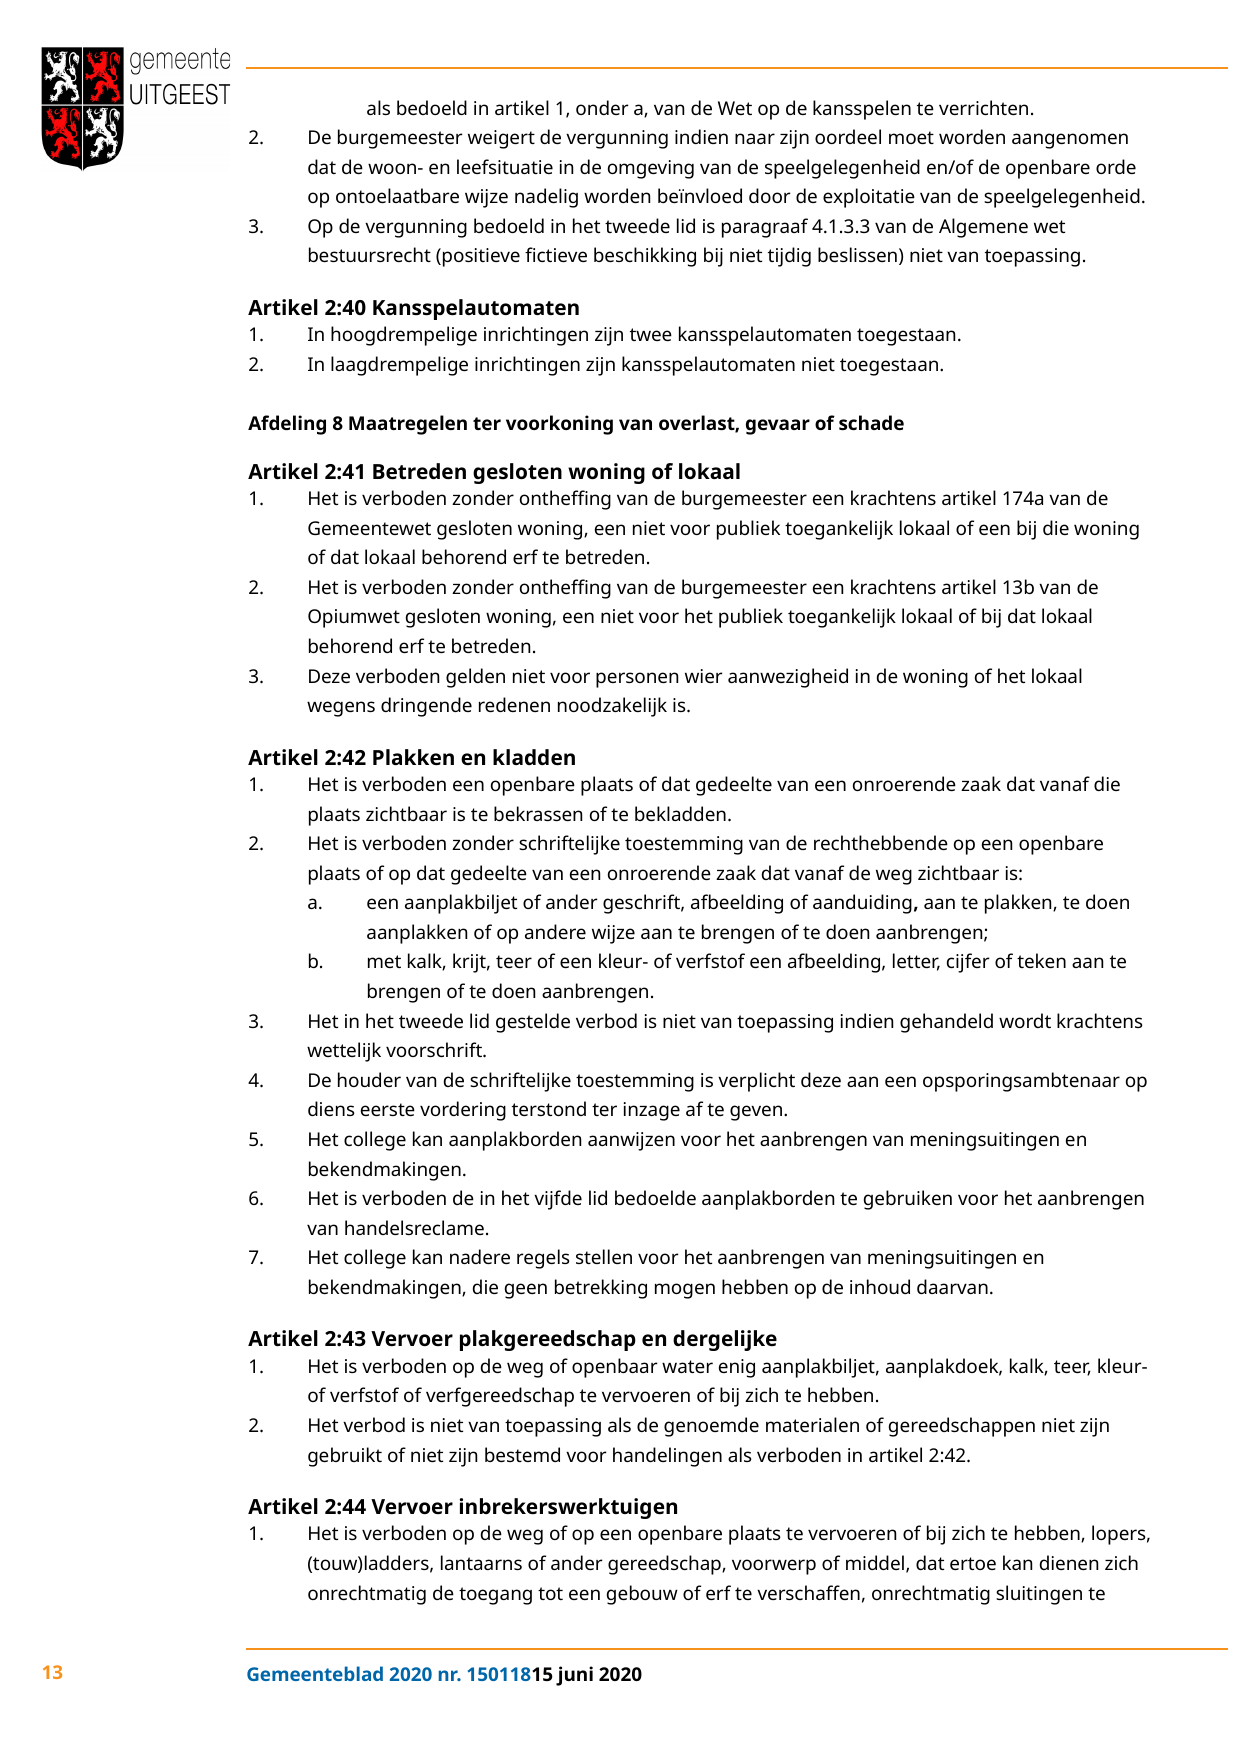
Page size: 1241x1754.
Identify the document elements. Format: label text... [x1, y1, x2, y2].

text Artikel 2:41 Betreden gesloten woning of lokaal [248, 457, 1152, 485]
list Het is verboden op de weg of openbaar water enig aanplakbiljet, aanplakdoek, kalk, teer, kleur- of verfstof of verfgereedschap te vervoeren of bij zich te hebben. [248, 1353, 1152, 1408]
list Het is verboden de in het vijfde lid bedoelde aanplakborden te gebruiken voor het aanbrengen van handelsreclame. [248, 1185, 1152, 1241]
list Het college kan nadere regels stellen voor het aanbrengen van meningsuitingen en bekendmakingen, die geen betrekking mogen hebben op de inhoud daarvan. [248, 1244, 1152, 1300]
list De houder van de schriftelijke toestemming is verplicht deze aan een opsporingsambtenaar op diens eerste vordering terstond ter inzage af te geven. [248, 1067, 1152, 1122]
list Het verbod is niet van toepassing als de genoemde materialen of gereedschappen niet zijn gebruikt of niet zijn bestemd voor handelingen als verboden in artikel 2:42. [248, 1412, 1152, 1467]
list Het is verboden zonder ontheffing van de burgemeester een krachtens artikel 13b van de Opiumwet gesloten woning, een niet voor het publiek toegankelijk lokaal of bij dat lokaal behorend erf te betreden. [248, 574, 1152, 659]
list Deze verboden gelden niet voor personen wier aanwezigheid in de woning of het lokaal wegens dringende redenen noodzakelijk is. [248, 663, 1152, 718]
list Op de vergunning bedoeld in het tweede lid is paragraaf 4.1.3.3 van de Algemene wet bestuursrecht (positieve fictieve beschikking bij niet tijdig beslissen) niet van toepassing. [248, 213, 1152, 268]
list Het in het tweede lid gestelde verbod is niet van toepassing indien gehandeld wordt krachtens wettelijk voorschrift. [248, 1008, 1152, 1063]
text Artikel 2:43 Vervoer plakgereedschap en dergelijke [248, 1324, 1152, 1353]
text Artikel 2:42 Plakken en kladden [248, 743, 1152, 771]
list Het is verboden een openbare plaats of dat gedeelte van een onroerende zaak dat vanaf die plaats zichtbaar is te bekrassen of te bekladden. [248, 771, 1152, 827]
list Het is verboden zonder schriftelijke toestemming van de rechthebbende op een openbare plaats of op dat gedeelte van een onroerende zaak dat vanaf de weg zichtbaar is: [248, 830, 1152, 886]
picture [41, 47, 231, 172]
list De burgemeester weigert de vergunning indien naar zijn oordeel moet worden aangenomen dat de woon- en leefsituatie in de omgeving van de speelgelegenheid en/of de openbare orde op ontoelaatbare wijze nadelig worden beïnvloed door de exploitatie van de speelgelegenheid. [248, 124, 1152, 209]
list Het is verboden zonder ontheffing van de burgemeester een krachtens artikel 174a van de Gemeentewet gesloten woning, een niet voor publiek toegankelijk lokaal of een bij die woning of dat lokaal behorend erf te betreden. [248, 485, 1152, 570]
list Het is verboden op de weg of op een openbare plaats te vervoeren of bij zich te hebben, lopers, (touw)ladders, lantaarns of ander gereedschap, voorwerp of middel, dat ertoe kan dienen zich onrechtmatig de toegang tot een gebouw of erf te verschaffen, onrechtmatig sluitingen te [248, 1521, 1152, 1606]
list een aanplakbiljet of ander geschrift, afbeelding of aanduiding, aan te plakken, te doen aanplakken of op andere wijze aan te brengen of te doen aanbrengen; [307, 889, 1152, 945]
list In hoogdrempelige inrichtingen zijn twee kansspelautomaten toegestaan. [248, 322, 1152, 347]
text Artikel 2:40 Kansspelautomaten [248, 293, 1152, 322]
list als bedoeld in artikel 1, onder a, van de Wet op de kansspelen te verrichten. [307, 95, 1152, 121]
list In laagdrempelige inrichtingen zijn kansspelautomaten niet toegestaan. [248, 351, 1152, 377]
list met kalk, krijt, teer of een kleur- of verfstof een afbeelding, letter, cijfer of teken aan te brengen of te doen aanbrengen. [307, 949, 1152, 1004]
text Afdeling 8 Maatregelen ter voorkoning van overlast, gevaar of schade [248, 410, 1152, 436]
text Artikel 2:44 Vervoer inbrekerswerktuigen [248, 1492, 1152, 1521]
list Het college kan aanplakborden aanwijzen voor het aanbrengen van meningsuitingen en bekendmakingen. [248, 1126, 1152, 1182]
